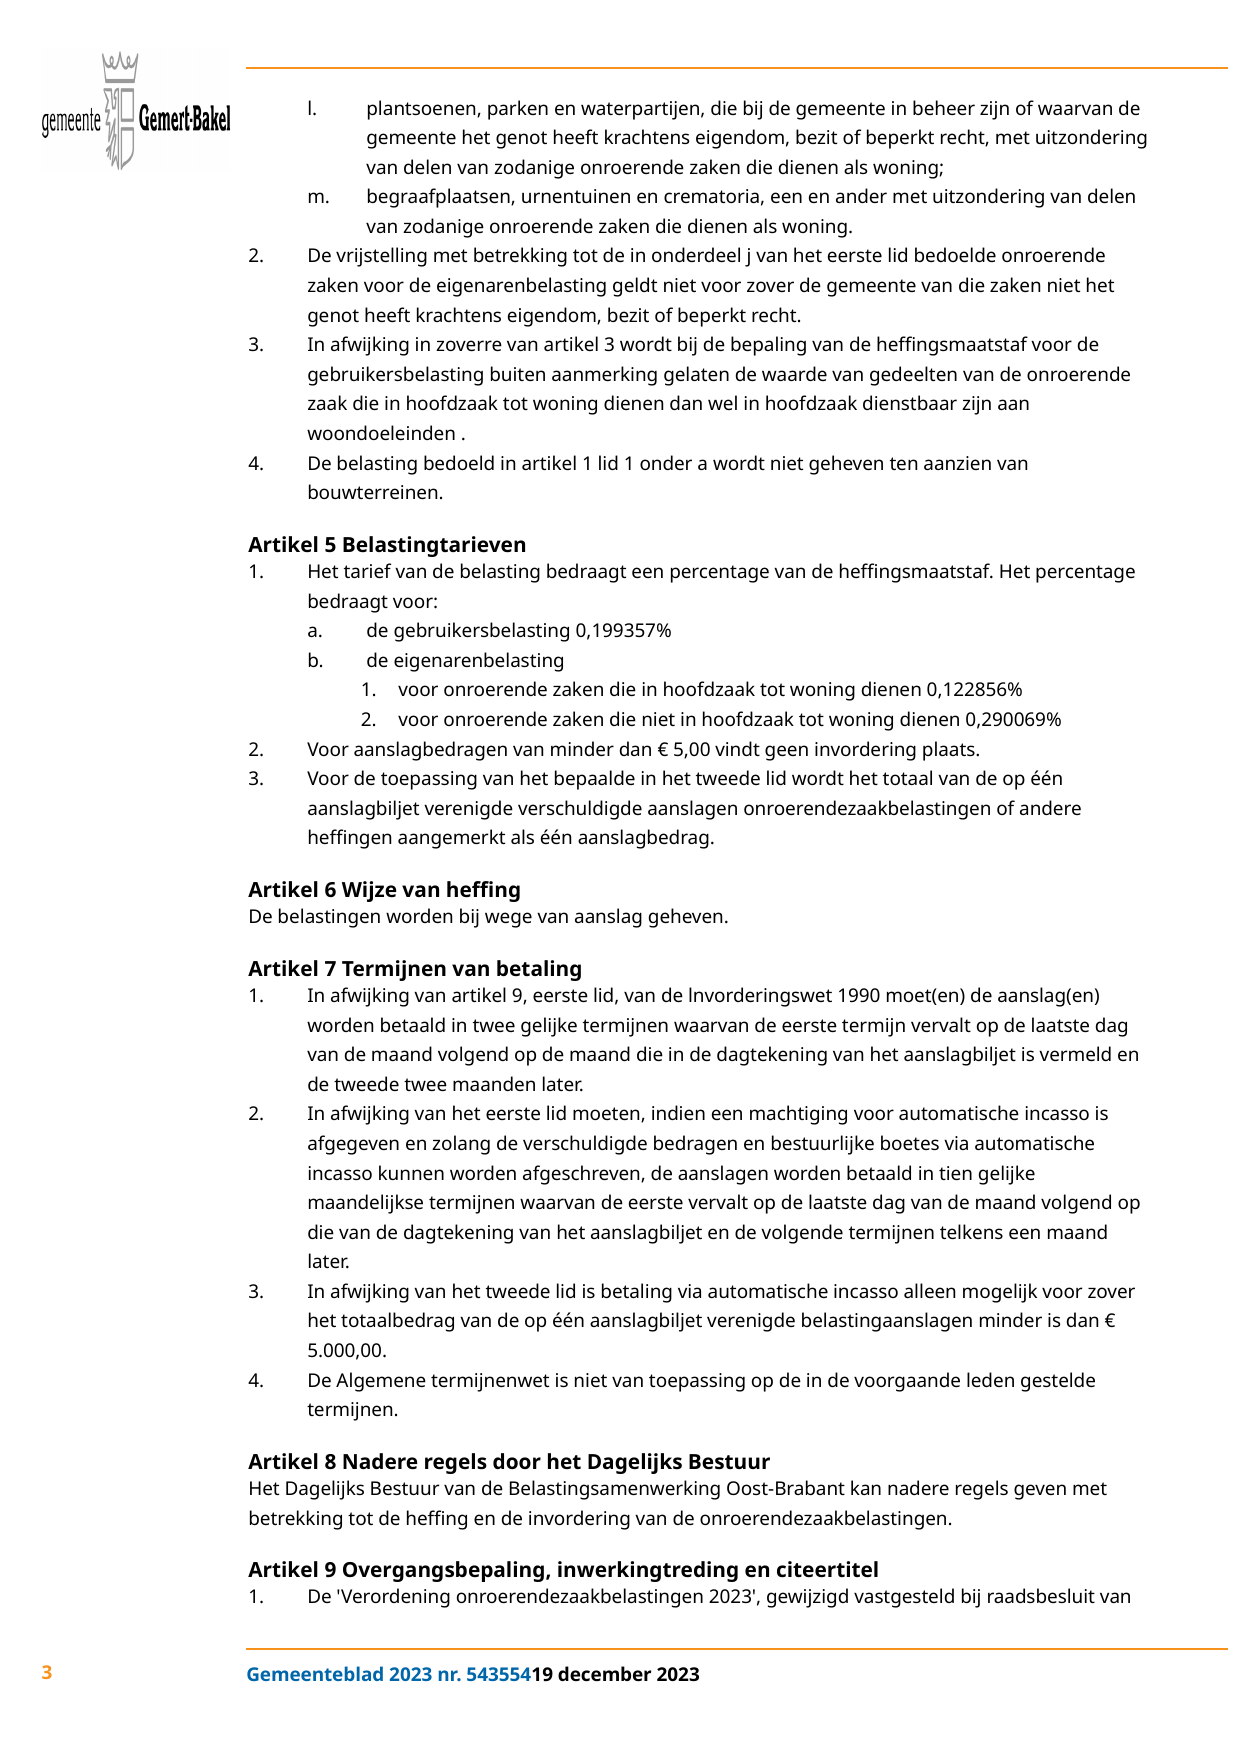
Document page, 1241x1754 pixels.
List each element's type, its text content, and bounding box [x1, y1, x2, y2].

text Artikel 9 Overgangsbepaling, inwerkingtreding en citeertitel [248, 1555, 1152, 1584]
text De belastingen worden bij wege van aanslag geheven. [248, 903, 1152, 929]
list In afwijking in zoverre van artikel 3 wordt bij de bepaling van de heffingsmaatstaf voor de gebruikersbelasting buiten aanmerking gelaten de waarde van gedeelten van de onroerende zaak die in hoofdzaak tot woning dienen dan wel in hoofdzaak dienstbaar zijn aan woondoeleinden . [248, 331, 1152, 446]
list De 'Verordening onroerendezaakbelastingen 2023', gewijzigd vastgesteld bij raadsbesluit van [248, 1584, 1152, 1609]
list In afwijking van het eerste lid moeten, indien een machtiging voor automatische incasso is afgegeven en zolang de verschuldigde bedragen en bestuurlijke boetes via automatische incasso kunnen worden afgeschreven, de aanslagen worden betaald in tien gelijke maandelijkse termijnen waarvan de eerste vervalt op de laatste dag van de maand volgend op die van de dagtekening van het aanslagbiljet en de volgende termijnen telkens een maand later. [248, 1101, 1152, 1274]
list In afwijking van artikel 9, eerste lid, van de lnvorderingswet 1990 moet(en) de aanslag(en) worden betaald in twee gelijke termijnen waarvan de eerste termijn vervalt op de laatste dag van de maand volgend op de maand die in de dagtekening van het aanslagbiljet is vermeld en de tweede twee maanden later. [248, 982, 1152, 1097]
list plantsoenen, parken en waterpartijen, die bij de gemeente in beheer zijn of waarvan de gemeente het genot heeft krachtens eigendom, bezit of beperkt recht, met uitzondering van delen van zodanige onroerende zaken die dienen als woning; [307, 95, 1152, 180]
list Het tarief van de belasting bedraagt een percentage van de heffingsmaatstaf. Het percentage bedraagt voor: [248, 558, 1152, 613]
list Voor aanslagbedragen van minder dan € 5,00 vindt geen invordering plaats. [248, 736, 1152, 761]
picture [41, 47, 231, 172]
list De belasting bedoeld in artikel 1 lid 1 onder a wordt niet geheven ten aanzien van bouwterreinen. [248, 450, 1152, 505]
list de gebruikersbelasting 0,199357% [307, 617, 1152, 643]
text Het Dagelijks Bestuur van de Belastingsamenwerking Oost-Brabant kan nadere regels geven met betrekking tot de heffing en de invordering van de onroerendezaakbelastingen. [248, 1475, 1152, 1531]
list De vrijstelling met betrekking tot de in onderdeel j van het eerste lid bedoelde onroerende zaken voor de eigenarenbelasting geldt niet voor zover de gemeente van die zaken niet het genot heeft krachtens eigendom, bezit of beperkt recht. [248, 243, 1152, 328]
list In afwijking van het tweede lid is betaling via automatische incasso alleen mogelijk voor zover het totaalbedrag van de op één aanslagbiljet verenigde belastingaanslagen minder is dan € 5.000,00. [248, 1278, 1152, 1363]
list begraafplaatsen, urnentuinen en crematoria, een en ander met uitzondering van delen van zodanige onroerende zaken die dienen als woning. [307, 183, 1152, 239]
text Artikel 5 Belastingtarieven [248, 530, 1152, 558]
list Voor de toepassing van het bepaalde in het tweede lid wordt het totaal van de op één aanslagbiljet verenigde verschuldigde aanslagen onroerendezaakbelastingen of andere heffingen aangemerkt als één aanslagbedrag. [248, 765, 1152, 850]
text Artikel 7 Termijnen van betaling [248, 954, 1152, 982]
text Artikel 8 Nadere regels door het Dagelijks Bestuur [248, 1447, 1152, 1475]
list voor onroerende zaken die in hoofdzaak tot woning dienen 0,122856% [361, 677, 1152, 702]
list De Algemene termijnenwet is niet van toepassing op de in de voorgaande leden gestelde termijnen. [248, 1367, 1152, 1422]
list voor onroerende zaken die niet in hoofdzaak tot woning dienen 0,290069% [361, 706, 1152, 732]
text Artikel 6 Wijze van heffing [248, 875, 1152, 903]
list de eigenarenbelasting [307, 647, 1152, 673]
